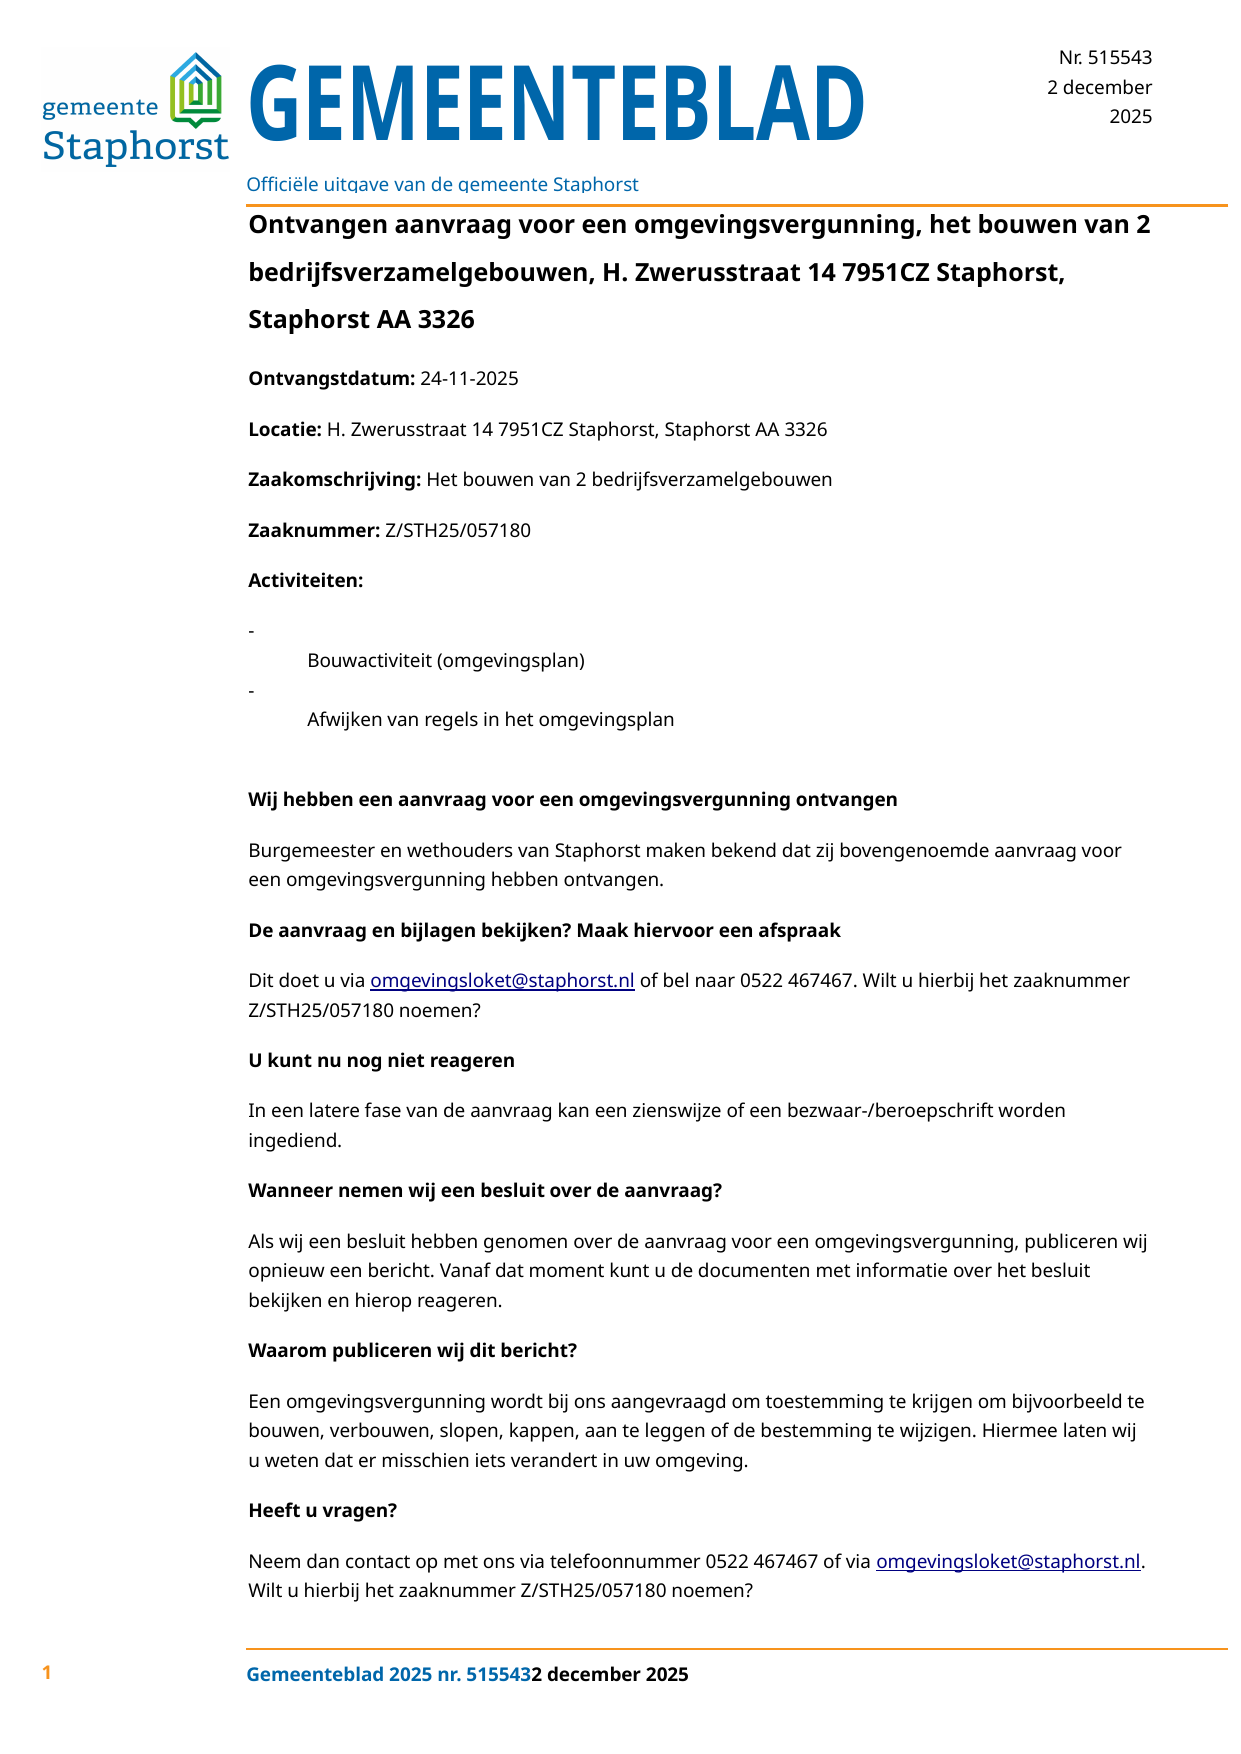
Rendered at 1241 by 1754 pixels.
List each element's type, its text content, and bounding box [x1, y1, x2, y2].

text Wij hebben een aanvraag voor een omgevingsvergunning ontvangen [248, 786, 1152, 812]
text In een latere fase van de aanvraag kan een zienswijze of een bezwaar-/beroepschrift worden ingediend. [248, 1098, 1152, 1153]
text Activiteiten: [248, 567, 1152, 593]
text Ontvangen aanvraag voor een omgevingsvergunning, het bouwen van 2 bedrijfsverzamelgebouwen, H. Zwerusstraat 14 7951CZ Staphorst, Staphorst AA 3326 [248, 207, 1152, 336]
text Ontvangstdatum: 24-11-2025 [248, 366, 1152, 391]
list Bouwactiviteit (omgevingsplan) [248, 647, 1152, 673]
text U kunt nu nog niet reageren [248, 1047, 1152, 1073]
text Wanneer nemen wij een besluit over de aanvraag? [248, 1178, 1152, 1203]
text Waarom publiceren wij dit bericht? [248, 1338, 1152, 1363]
text Dit doet u via omgevingsloket@staphorst.nl of bel naar 0522 467467. Wilt u hierbij het zaaknummer Z/STH25/057180 noemen? [248, 967, 1152, 1022]
text Heeft u vragen? [248, 1498, 1152, 1523]
text De aanvraag en bijlagen bekijken? Maak hiervoor een afspraak [248, 917, 1152, 942]
text Zaakomschrijving: Het bouwen van 2 bedrijfsverzamelgebouwen [248, 466, 1152, 492]
picture [41, 47, 231, 172]
text Neem dan contact op met ons via telefoonnummer 0522 467467 of via omgevingsloket@staphorst.nl. Wilt u hierbij het zaaknummer Z/STH25/057180 noemen? [248, 1548, 1152, 1603]
list Afwijken van regels in het omgevingsplan [248, 706, 1152, 732]
text Een omgevingsvergunning wordt bij ons aangevraagd om toestemming te krijgen om bijvoorbeeld te bouwen, verbouwen, slopen, kappen, aan te leggen of de bestemming te wijzigen. Hiermee laten wij u weten dat er misschien iets verandert in uw omgeving. [248, 1388, 1152, 1473]
text Zaaknummer: Z/STH25/057180 [248, 517, 1152, 542]
text Als wij een besluit hebben genomen over de aanvraag voor een omgevingsvergunning, publiceren wij opnieuw een bericht. Vanaf dat moment kunt u de documenten met informatie over het besluit bekijken en hierop reageren. [248, 1228, 1152, 1313]
text Burgemeester en wethouders van Staphorst maken bekend dat zij bovengenoemde aanvraag voor een omgevingsvergunning hebben ontvangen. [248, 837, 1152, 892]
text Locatie: H. Zwerusstraat 14 7951CZ Staphorst, Staphorst AA 3326 [248, 416, 1152, 442]
